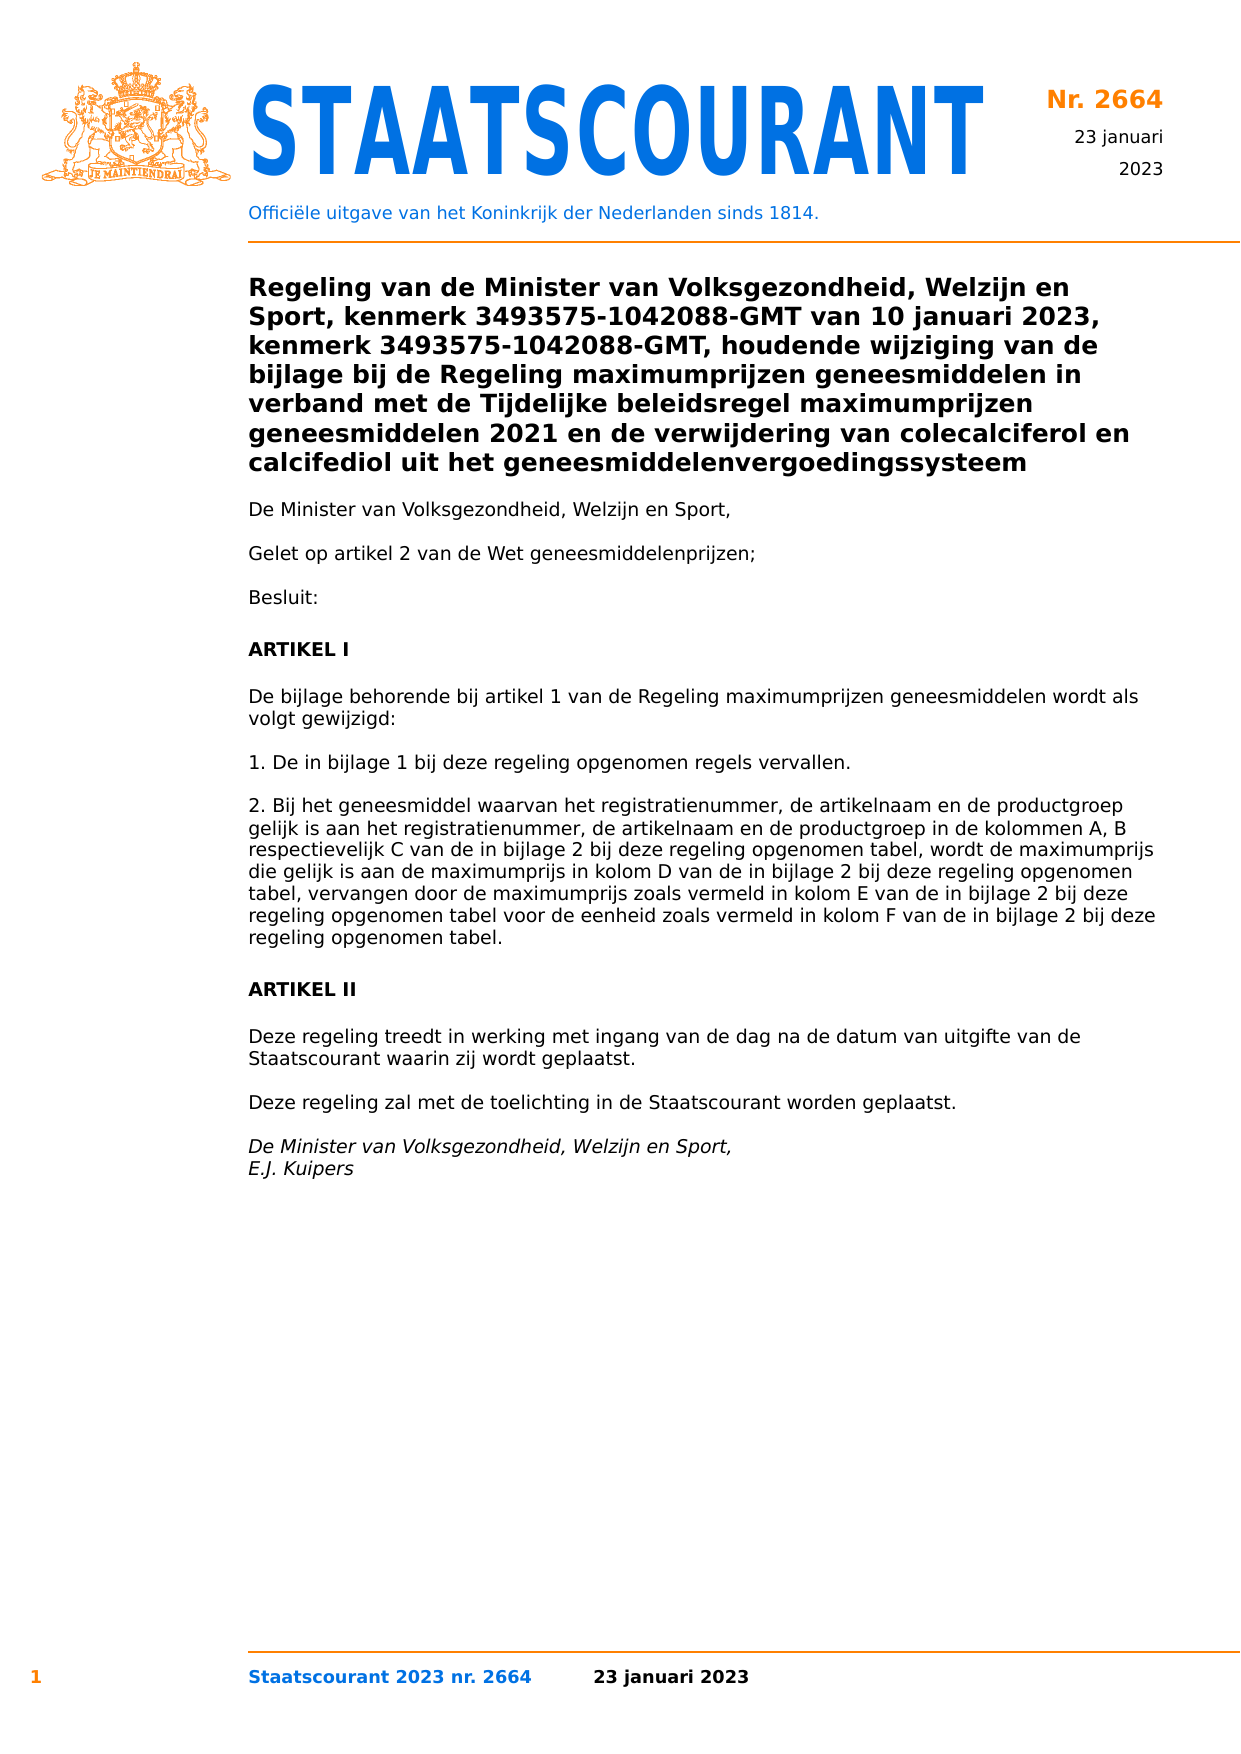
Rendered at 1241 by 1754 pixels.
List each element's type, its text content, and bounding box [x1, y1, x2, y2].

table_header STAATSCOURANT [248, 62, 998, 203]
table_cell Officiële uitgave van het Koninkrijk der Nederlanden sinds 1814. [248, 203, 1240, 241]
table_cell 2023 [998, 153, 1240, 203]
text Gelet op artikel 2 van de Wet geneesmiddelenprijzen; [248, 543, 1163, 565]
subtitle ARTIKEL II [248, 979, 1163, 1001]
text De bijlage behorende bij artikel 1 van de Regeling maximumprijzen geneesmiddelen wordt als volgt gewijzigd: [248, 686, 1163, 730]
text Deze regeling zal met de toelichting in de Staatscourant worden geplaatst. [248, 1092, 1163, 1114]
text 1. De in bijlage 1 bij deze regeling opgenomen regels vervallen. [248, 752, 1163, 773]
text Besluit: [248, 587, 1163, 609]
text Deze regeling treedt in werking met ingang van de dag na de datum van uitgifte van de Staatscourant waarin zij wordt geplaatst. [248, 1026, 1163, 1070]
text 2. Bij het geneesmiddel waarvan het registratienummer, de artikelnaam en de productgroep gelijk is aan het registratienummer, de artikelnaam en de productgroep in de kolommen A, B respectievelijk C van de in bijlage 2 bij deze regeling opgenomen tabel, wordt de maximumprijs die gelijk is aan de maximumprijs in kolom D van de in bijlage 2 bij deze regeling opgenomen tabel, vervangen door de maximumprijs zoals vermeld in kolom E van de in bijlage 2 bij deze regeling opgenomen tabel voor de eenheid zoals vermeld in kolom F van de in bijlage 2 bij deze regeling opgenomen tabel. [248, 795, 1163, 949]
text De Minister van Volksgezondheid, Welzijn en Sport, [248, 499, 1163, 521]
picture [41, 62, 231, 186]
table_header Nr. 2664 [998, 62, 1240, 121]
table_cell 23 januari [998, 121, 1240, 153]
subtitle ARTIKEL I [248, 639, 1163, 661]
table_header [25, 62, 248, 241]
subtitle Regeling van de Minister van Volksgezondheid, Welzijn en Sport, kenmerk 3493575-1042088-GMT van 10 januari 2023, kenmerk 3493575-1042088-GMT, houdende wijziging van de bijlage bij de Regeling maximumprijzen geneesmiddelen in verband met de Tijdelijke beleidsregel maximumprijzen geneesmiddelen 2021 en de verwijdering van colecalciferol en calcifediol uit het geneesmiddelenvergoedingssysteem [248, 273, 1163, 477]
text De Minister van Volksgezondheid, Welzijn en Sport, E.J. Kuipers [248, 1136, 1163, 1180]
